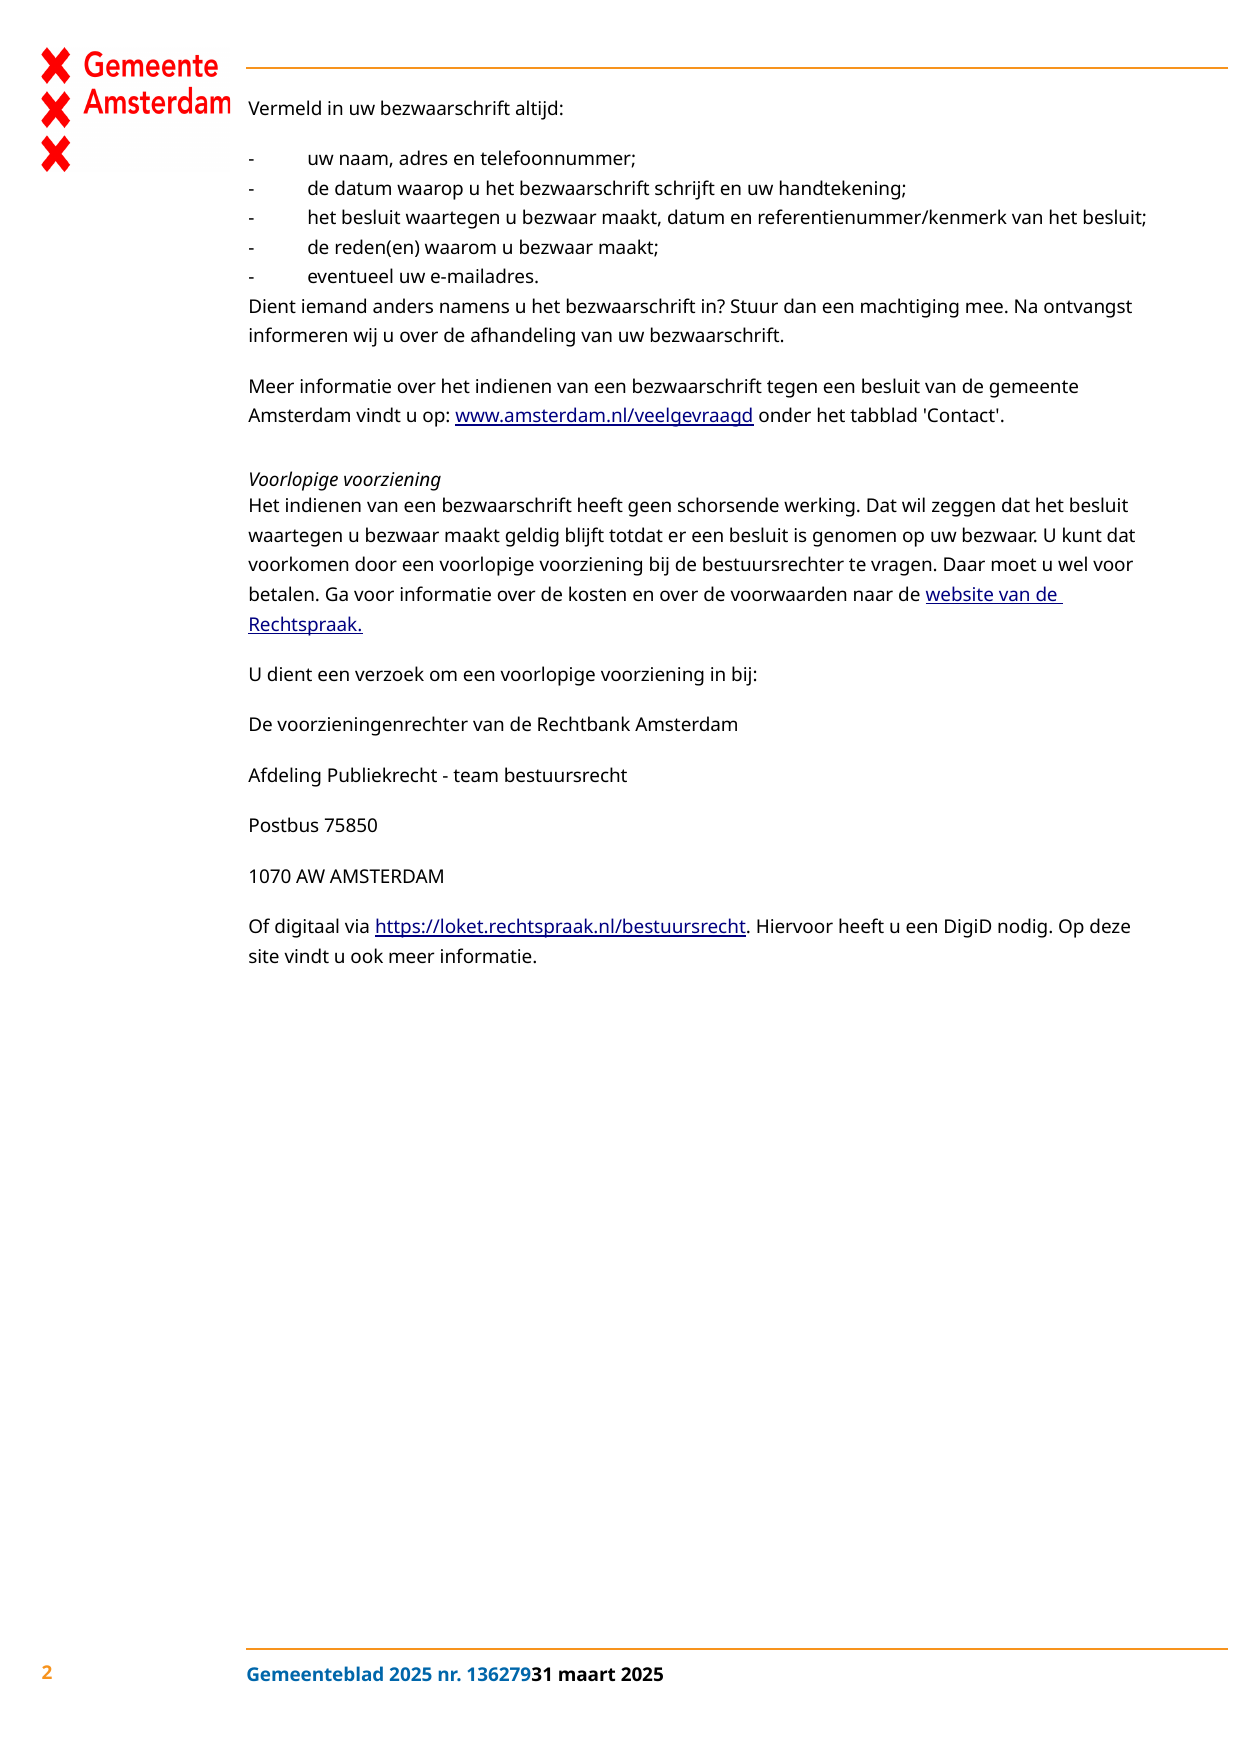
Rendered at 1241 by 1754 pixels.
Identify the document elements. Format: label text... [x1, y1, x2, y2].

text Het indienen van een bezwaarschrift heeft geen schorsende werking. Dat wil zeggen dat het besluit waartegen u bezwaar maakt geldig blijft totdat er een besluit is genomen op uw bezwaar. U kunt dat voorkomen door een voorlopige voorziening bij de bestuursrechter te vragen. Daar moet u wel voor betalen. Ga voor informatie over de kosten en over de voorwaarden naar de website van de Rechtspraak. [248, 492, 1152, 636]
text Meer informatie over het indienen van een bezwaarschrift tegen een besluit van de gemeente Amsterdam vindt u op: www.amsterdam.nl/veelgevraagd onder het tabblad 'Contact'. [248, 373, 1152, 428]
text De voorzieningenrechter van de Rechtbank Amsterdam [248, 712, 1152, 737]
text Postbus 75850 [248, 812, 1152, 838]
list de datum waarop u het bezwaarschrift schrijft en uw handtekening; [248, 175, 1152, 201]
list uw naam, adres en telefoonnummer; [248, 145, 1152, 171]
text Of digitaal via https://loket.rechtspraak.nl/bestuursrecht. Hiervoor heeft u een DigiD nodig. Op deze site vindt u ook meer informatie. [248, 913, 1152, 968]
picture [41, 47, 231, 172]
text 1070 AW AMSTERDAM [248, 863, 1152, 888]
list de reden(en) waarom u bezwaar maakt; [248, 234, 1152, 260]
text U dient een verzoek om een voorlopige voorziening in bij: [248, 661, 1152, 687]
text Afdeling Publiekrecht - team bestuursrecht [248, 762, 1152, 788]
list het besluit waartegen u bezwaar maakt, datum en referentienummer/kenmerk van het besluit; [248, 204, 1152, 230]
list eventueel uw e-mailadres. [248, 263, 1152, 289]
text Vermeld in uw bezwaarschrift altijd: [248, 95, 1152, 121]
text Dient iemand anders namens u het bezwaarschrift in? Stuur dan een machtiging mee. Na ontvangst informeren wij u over de afhandeling van uw bezwaarschrift. [248, 293, 1152, 348]
text Voorlopige voorziening [248, 467, 1152, 492]
